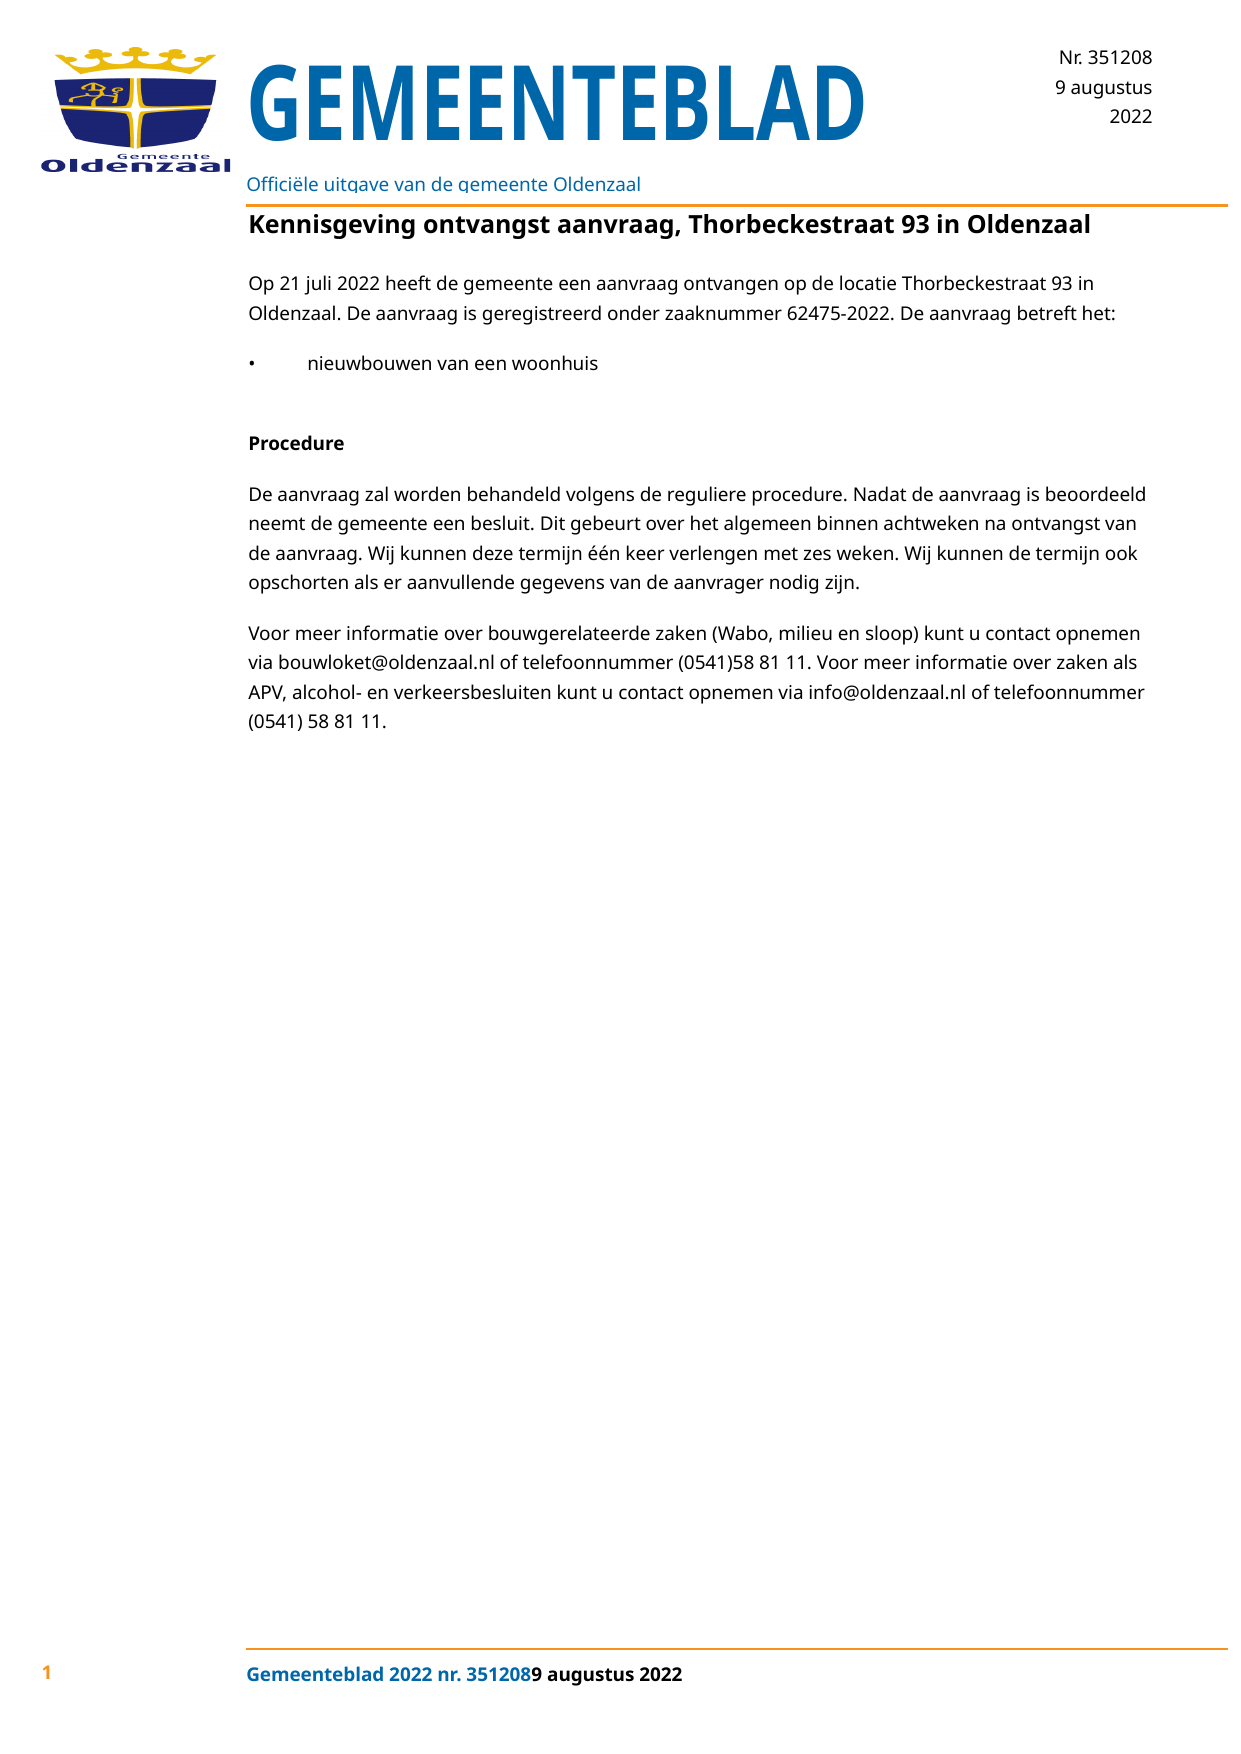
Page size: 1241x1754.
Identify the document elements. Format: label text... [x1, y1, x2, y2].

picture [41, 47, 231, 172]
list nieuwbouwen van een woonhuis [248, 350, 1152, 376]
text Op 21 juli 2022 heeft de gemeente een aanvraag ontvangen op de locatie Thorbeckestraat 93 in Oldenzaal. De aanvraag is geregistreerd onder zaaknummer 62475-2022. De aanvraag betreft het: [248, 270, 1152, 326]
text Voor meer informatie over bouwgerelateerde zaken (Wabo, milieu en sloop) kunt u contact opnemen via bouwloket@oldenzaal.nl of telefoonnummer (0541)58 81 11. Voor meer informatie over zaken als APV, alcohol- en verkeersbesluiten kunt u contact opnemen via info@oldenzaal.nl of telefoonnummer (0541) 58 81 11. [248, 620, 1152, 734]
text De aanvraag zal worden behandeld volgens de reguliere procedure. Nadat de aanvraag is beoordeeld neemt de gemeente een besluit. Dit gebeurt over het algemeen binnen achtweken na ontvangst van de aanvraag. Wij kunnen deze termijn één keer verlengen met zes weken. Wij kunnen de termijn ook opschorten als er aanvullende gegevens van de aanvrager nodig zijn. [248, 481, 1152, 595]
text Kennisgeving ontvangst aanvraag, Thorbeckestraat 93 in Oldenzaal [248, 207, 1152, 241]
text Procedure [248, 430, 1152, 456]
